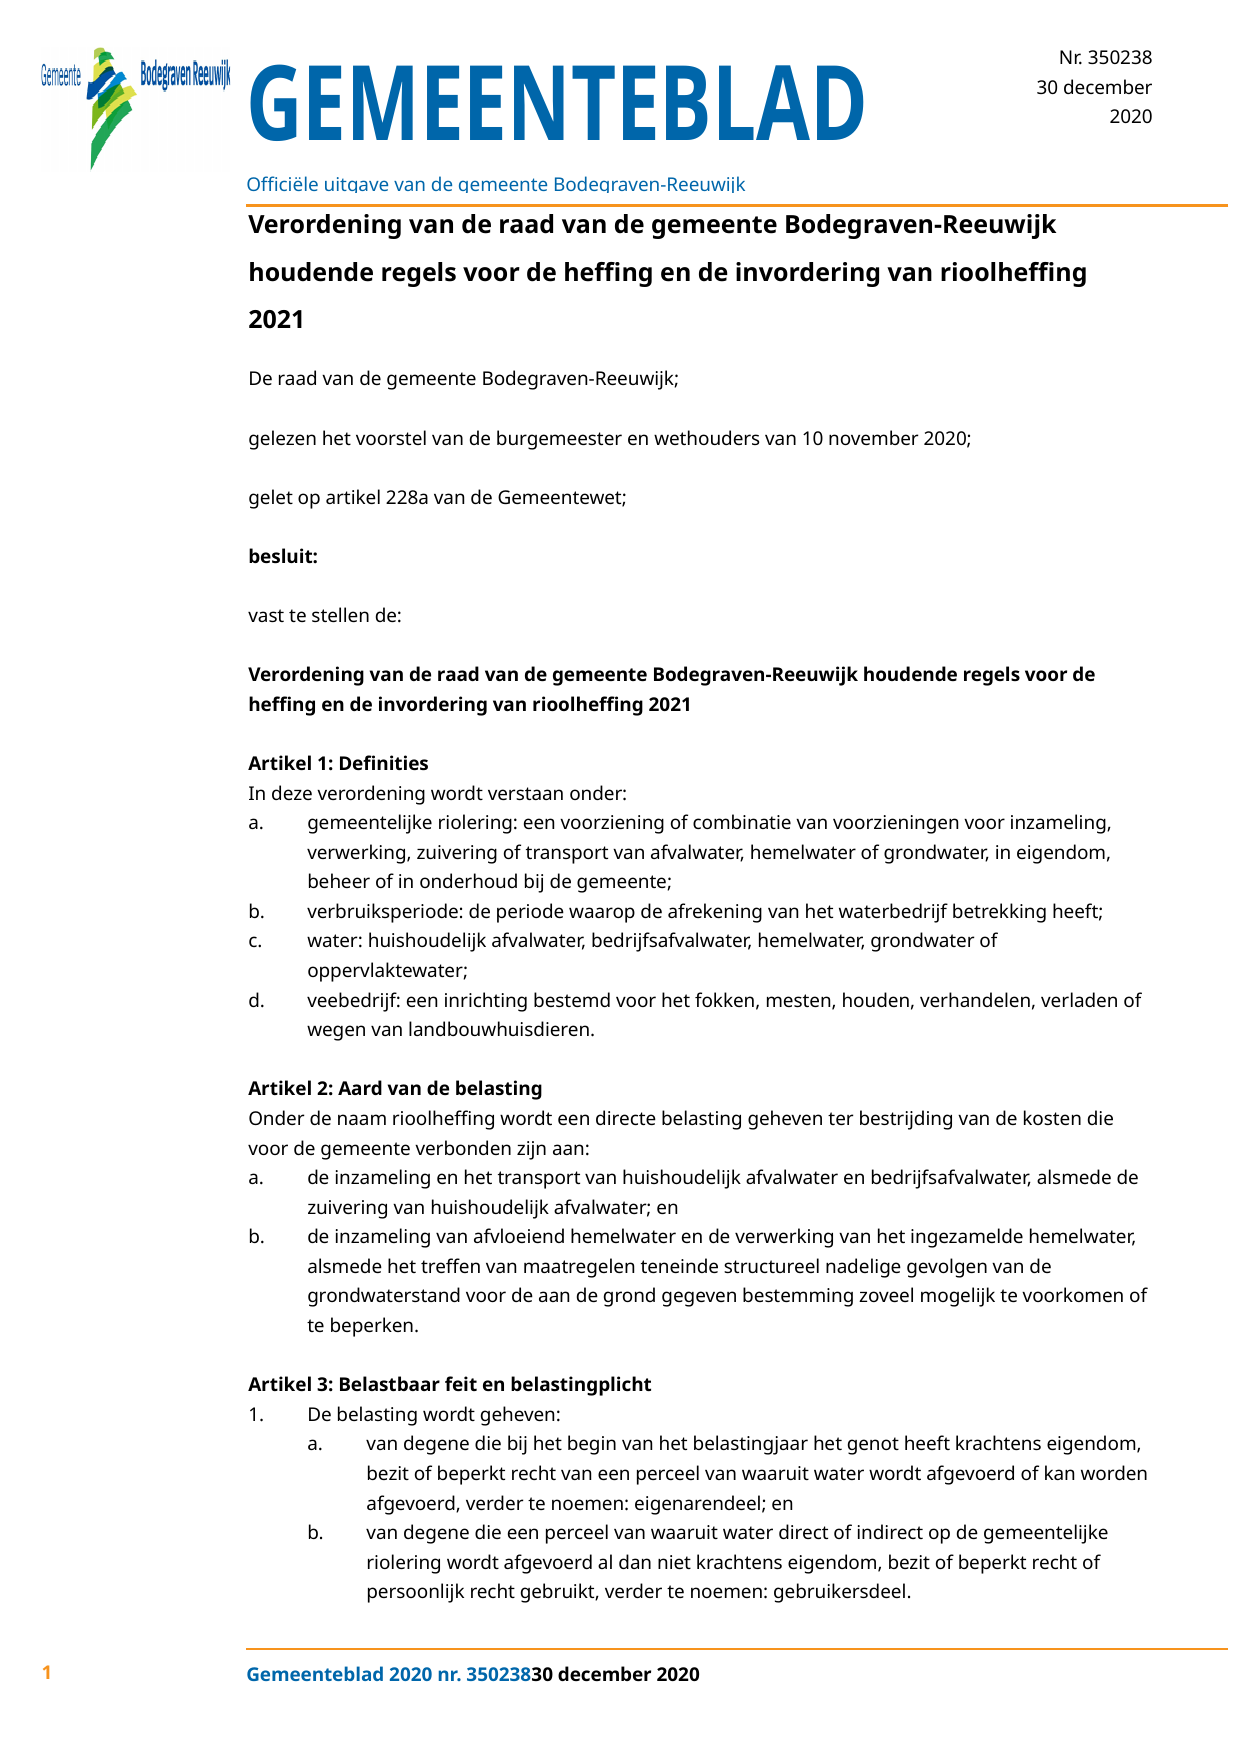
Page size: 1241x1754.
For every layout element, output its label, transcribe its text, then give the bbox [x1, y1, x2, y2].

list water: huishoudelijk afvalwater, bedrijfsafvalwater, hemelwater, grondwater of oppervlaktewater; [248, 928, 1152, 983]
text Artikel 3: Belastbaar feit en belastingplicht [248, 1371, 1152, 1397]
list van degene die bij het begin van het belastingjaar het genot heeft krachtens eigendom, bezit of beperkt recht van een perceel van waaruit water wordt afgevoerd of kan worden afgevoerd, verder te noemen: eigenarendeel; en [307, 1431, 1152, 1515]
text besluit: [248, 543, 1152, 569]
text Artikel 2: Aard van de belasting [248, 1076, 1152, 1101]
text Verordening van de raad van de gemeente Bodegraven-Reeuwijk houdende regels voor de heffing en de invordering van rioolheffing 2021 [248, 661, 1152, 717]
list verbruiksperiode: de periode waarop de afrekening van het waterbedrijf betrekking heeft; [248, 898, 1152, 924]
text De raad van de gemeente Bodegraven-Reeuwijk; [248, 366, 1152, 391]
text In deze verordening wordt verstaan onder: [248, 780, 1152, 805]
list van degene die een perceel van waaruit water direct of indirect op de gemeentelijke riolering wordt afgevoerd al dan niet krachtens eigendom, bezit of beperkt recht of persoonlijk recht gebruikt, verder te noemen: gebruikersdeel. [307, 1519, 1152, 1604]
text Onder de naam rioolheffing wordt een directe belasting geheven ter bestrijding van de kosten die voor de gemeente verbonden zijn aan: [248, 1105, 1152, 1160]
list gemeentelijke riolering: een voorziening of combinatie van voorzieningen voor inzameling, verwerking, zuivering of transport van afvalwater, hemelwater of grondwater, in eigendom, beheer of in onderhoud bij de gemeente; [248, 809, 1152, 894]
list de inzameling van afvloeiend hemelwater en de verwerking van het ingezamelde hemelwater, alsmede het treffen van maatregelen teneinde structureel nadelige gevolgen van de grondwaterstand voor de aan de grond gegeven bestemming zoveel mogelijk te voorkomen of te beperken. [248, 1223, 1152, 1338]
picture [41, 47, 231, 172]
text gelezen het voorstel van de burgemeester en wethouders van 10 november 2020; [248, 425, 1152, 450]
list veebedrijf: een inrichting bestemd voor het fokken, mesten, houden, verhandelen, verladen of wegen van landbouwhuisdieren. [248, 987, 1152, 1042]
text Verordening van de raad van de gemeente Bodegraven-Reeuwijk houdende regels voor de heffing en de invordering van rioolheffing 2021 [248, 207, 1152, 336]
list De belasting wordt geheven: [248, 1401, 1152, 1427]
text vast te stellen de: [248, 602, 1152, 628]
text gelet op artikel 228a van de Gemeentewet; [248, 484, 1152, 509]
list de inzameling en het transport van huishoudelijk afvalwater en bedrijfsafvalwater, alsmede de zuivering van huishoudelijk afvalwater; en [248, 1164, 1152, 1219]
text Artikel 1: Definities [248, 750, 1152, 776]
